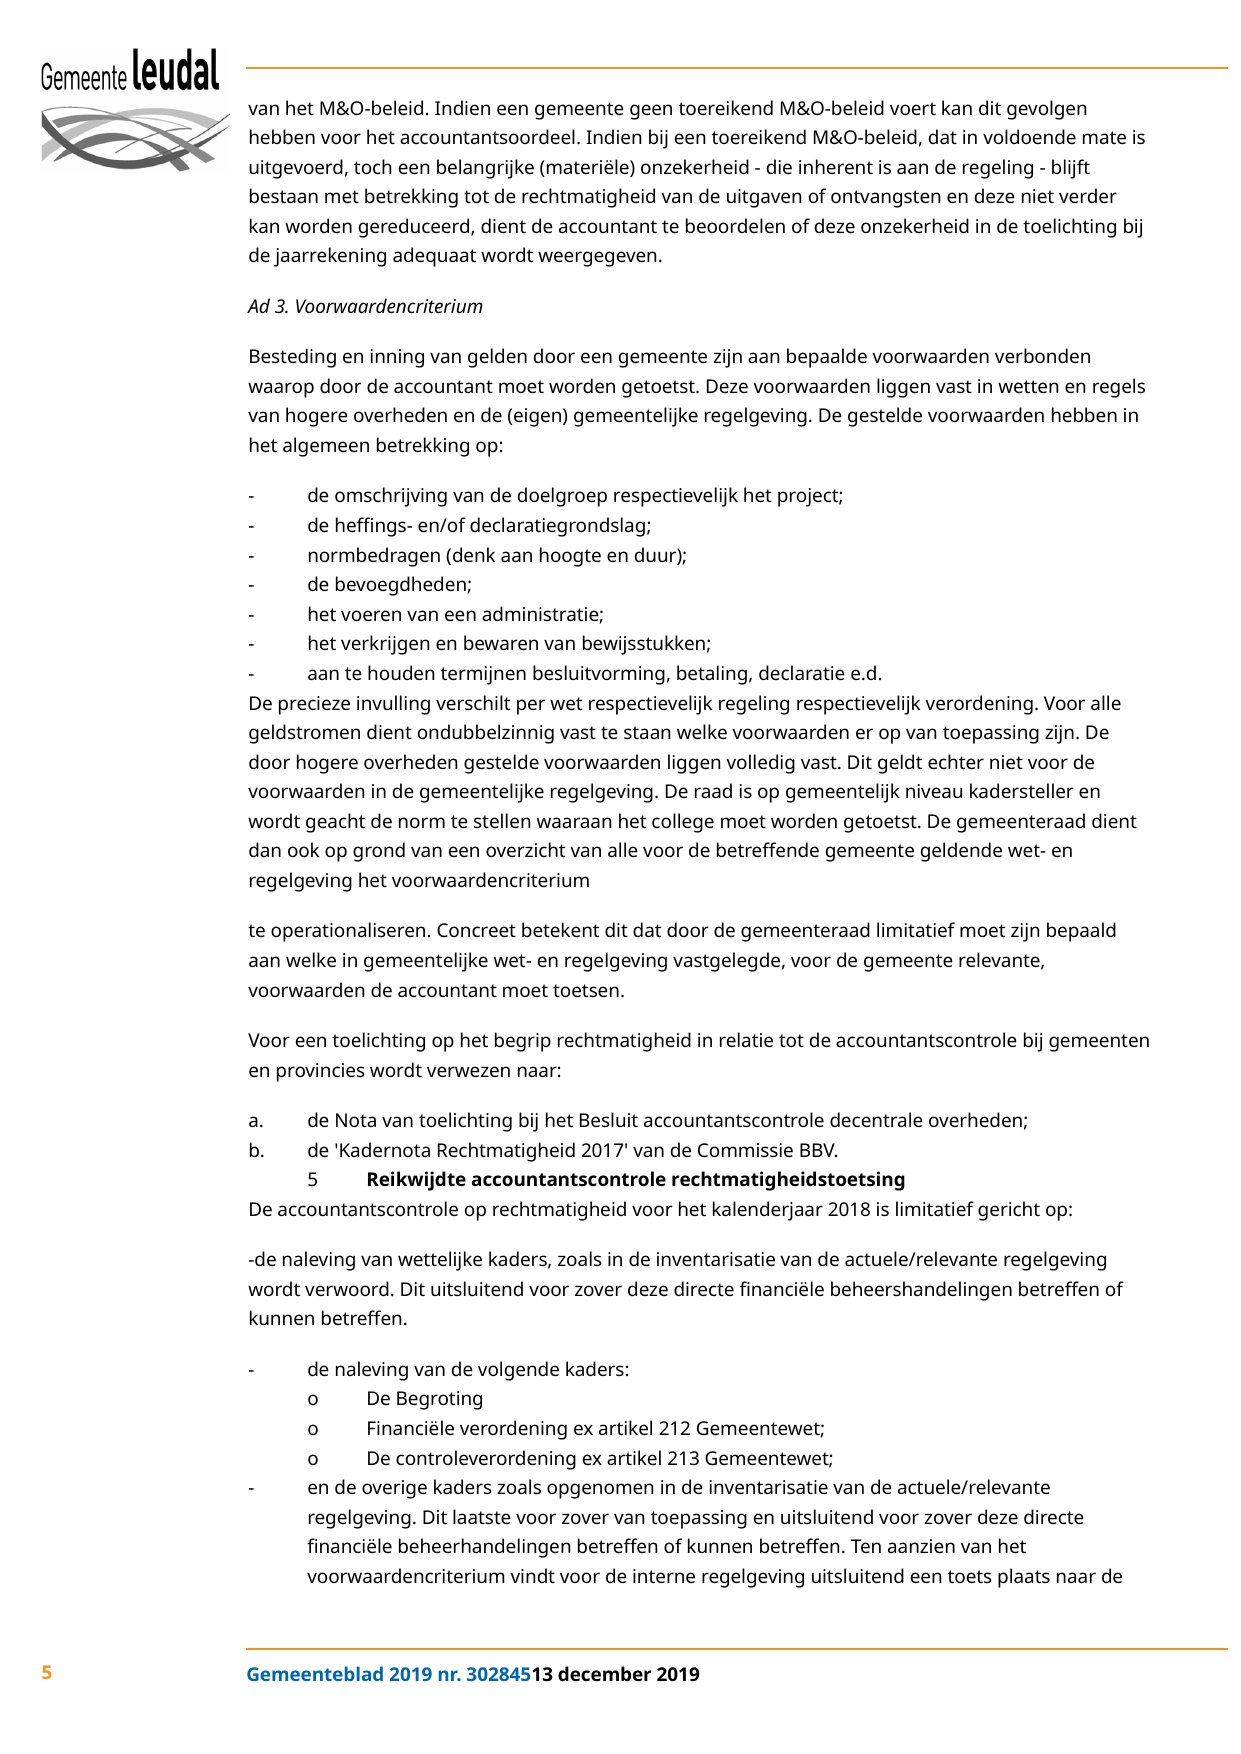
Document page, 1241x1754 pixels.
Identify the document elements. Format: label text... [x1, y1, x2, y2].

text van het M&O-beleid. Indien een gemeente geen toereikend M&O-beleid voert kan dit gevolgen hebben voor het accountantsoordeel. Indien bij een toereikend M&O-beleid, dat in voldoende mate is uitgevoerd, toch een belangrijke (materiële) onzekerheid - die inherent is aan de regeling - blijft bestaan met betrekking tot de rechtmatigheid van de uitgaven of ontvangsten en deze niet verder kan worden gereduceerd, dient de accountant te beoordelen of deze onzekerheid in de toelichting bij de jaarrekening adequaat wordt weergegeven. [248, 95, 1152, 268]
list de omschrijving van de doelgroep respectievelijk het project; [248, 483, 1152, 508]
picture [41, 47, 231, 172]
list de 'Kadernota Rechtmatigheid 2017' van de Commissie BBV. [248, 1137, 1152, 1163]
list het voeren van een administratie; [248, 601, 1152, 627]
list de bevoegdheden; [248, 571, 1152, 597]
list aan te houden termijnen besluitvorming, betaling, declaratie e.d. [248, 660, 1152, 686]
text Voor een toelichting op het begrip rechtmatigheid in relatie tot de accountantscontrole bij gemeenten en provincies wordt verwezen naar: [248, 1027, 1152, 1083]
list Financiële verordening ex artikel 212 Gemeentewet; [307, 1415, 1152, 1441]
text Besteding en inning van gelden door een gemeente zijn aan bepaalde voorwaarden verbonden waarop door de accountant moet worden getoetst. Deze voorwaarden liggen vast in wetten en regels van hogere overheden en de (eigen) gemeentelijke regelgeving. De gestelde voorwaarden hebben in het algemeen betrekking op: [248, 343, 1152, 458]
list de naleving van de volgende kaders: [248, 1356, 1152, 1382]
list normbedragen (denk aan hoogte en duur); [248, 542, 1152, 568]
list Reikwijdte accountantscontrole rechtmatigheidstoetsing [307, 1166, 1152, 1192]
list en de overige kaders zoals opgenomen in de inventarisatie van de actuele/relevante regelgeving. Dit laatste voor zover van toepassing en uitsluitend voor zover deze directe financiële beheerhandelingen betreffen of kunnen betreffen. Ten aanzien van het voorwaardencriterium vindt voor de interne regelgeving uitsluitend een toets plaats naar de [248, 1474, 1152, 1589]
text De accountantscontrole op rechtmatigheid voor het kalenderjaar 2018 is limitatief gericht op: [248, 1196, 1152, 1222]
text Ad 3. Voorwaardencriterium [248, 293, 1152, 319]
text De precieze invulling verschilt per wet respectievelijk regeling respectievelijk verordening. Voor alle geldstromen dient ondubbelzinnig vast te staan welke voorwaarden er op van toepassing zijn. De door hogere overheden gestelde voorwaarden liggen volledig vast. Dit geldt echter niet voor de voorwaarden in de gemeentelijke regelgeving. De raad is op gemeentelijk niveau kadersteller en wordt geacht de norm te stellen waaraan het college moet worden getoetst. De gemeenteraad dient dan ook op grond van een overzicht van alle voor de betreffende gemeente geldende wet- en regelgeving het voorwaardencriterium [248, 690, 1152, 893]
list de heffings- en/of declaratiegrondslag; [248, 512, 1152, 538]
list de Nota van toelichting bij het Besluit accountantscontrole decentrale overheden; [248, 1107, 1152, 1133]
list het verkrijgen en bewaren van bewijsstukken; [248, 631, 1152, 656]
text te operationaliseren. Concreet betekent dit dat door de gemeenteraad limitatief moet zijn bepaald aan welke in gemeentelijke wet- en regelgeving vastgelegde, voor de gemeente relevante, voorwaarden de accountant moet toetsen. [248, 918, 1152, 1003]
text -de naleving van wettelijke kaders, zoals in de inventarisatie van de actuele/relevante regelgeving wordt verwoord. Dit uitsluitend voor zover deze directe financiële beheershandelingen betreffen of kunnen betreffen. [248, 1246, 1152, 1331]
list De controleverordening ex artikel 213 Gemeentewet; [307, 1445, 1152, 1471]
list De Begroting [307, 1386, 1152, 1411]
